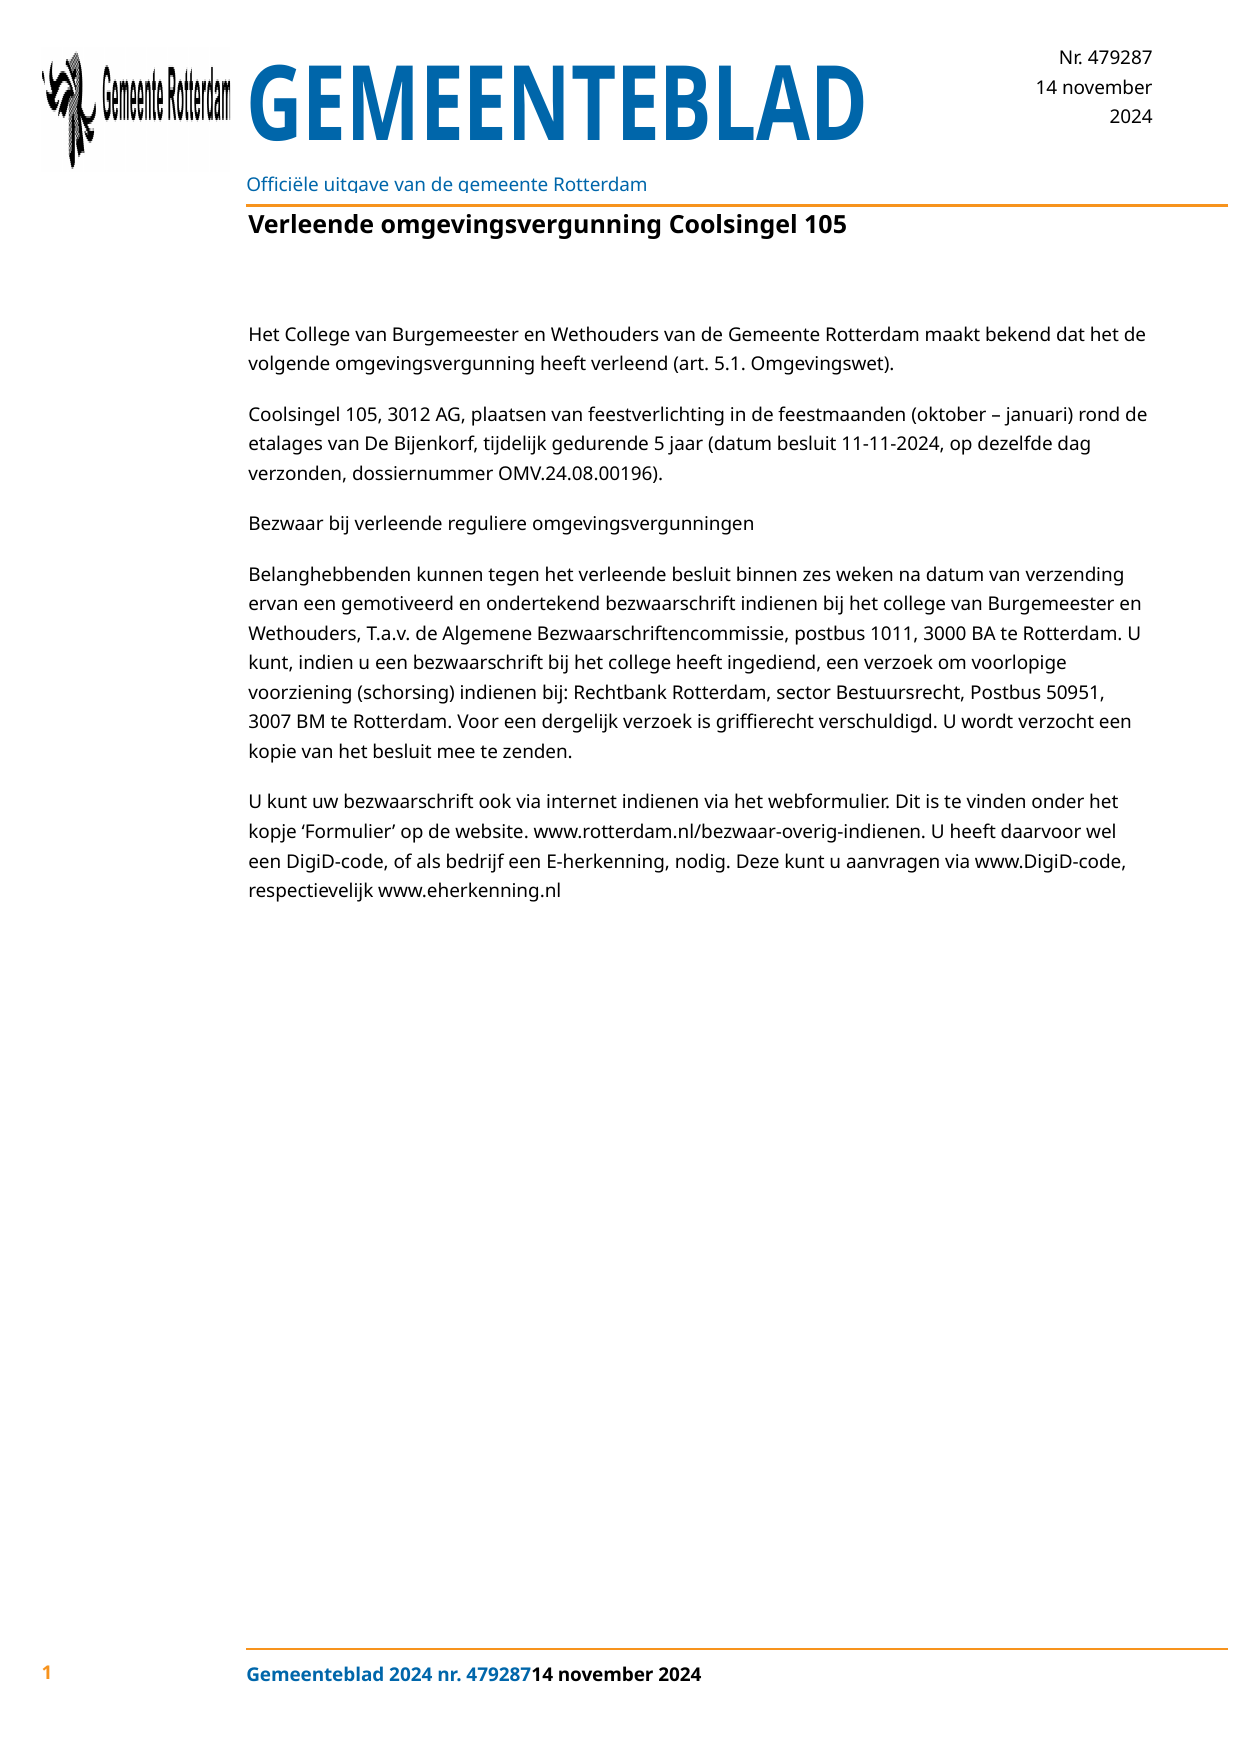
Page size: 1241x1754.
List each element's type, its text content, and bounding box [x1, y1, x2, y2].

text Belanghebbenden kunnen tegen het verleende besluit binnen zes weken na datum van verzending ervan een gemotiveerd en ondertekend bezwaarschrift indienen bij het college van Burgemeester en Wethouders, T.a.v. de Algemene Bezwaarschriftencommissie, postbus 1011, 3000 BA te Rotterdam. U kunt, indien u een bezwaarschrift bij het college heeft ingediend, een verzoek om voorlopige voorziening (schorsing) indienen bij: Rechtbank Rotterdam, sector Bestuursrecht, Postbus 50951, 3007 BM te Rotterdam. Voor een dergelijk verzoek is griffierecht verschuldigd. U wordt verzocht een kopie van het besluit mee te zenden. [248, 561, 1152, 764]
picture [41, 47, 231, 172]
text Het College van Burgemeester en Wethouders van de Gemeente Rotterdam maakt bekend dat het de volgende omgevingsvergunning heeft verleend (art. 5.1. Omgevingswet). [248, 321, 1152, 376]
text U kunt uw bezwaarschrift ook via internet indienen via het webformulier. Dit is te vinden onder het kopje ‘Formulier’ op de website. www.rotterdam.nl/bezwaar-overig-indienen. U heeft daarvoor wel een DigiD-code, of als bedrijf een E-herkenning, nodig. Deze kunt u aanvragen via www.DigiD-code, respectievelijk www.eherkenning.nl [248, 789, 1152, 903]
text Verleende omgevingsvergunning Coolsingel 105 [248, 207, 1152, 241]
text Coolsingel 105, 3012 AG, plaatsen van feestverlichting in de feestmaanden (oktober – januari) rond de etalages van De Bijenkorf, tijdelijk gedurende 5 jaar (datum besluit 11-11-2024, op dezelfde dag verzonden, dossiernummer OMV.24.08.00196). [248, 401, 1152, 486]
text Bezwaar bij verleende reguliere omgevingsvergunningen [248, 510, 1152, 536]
